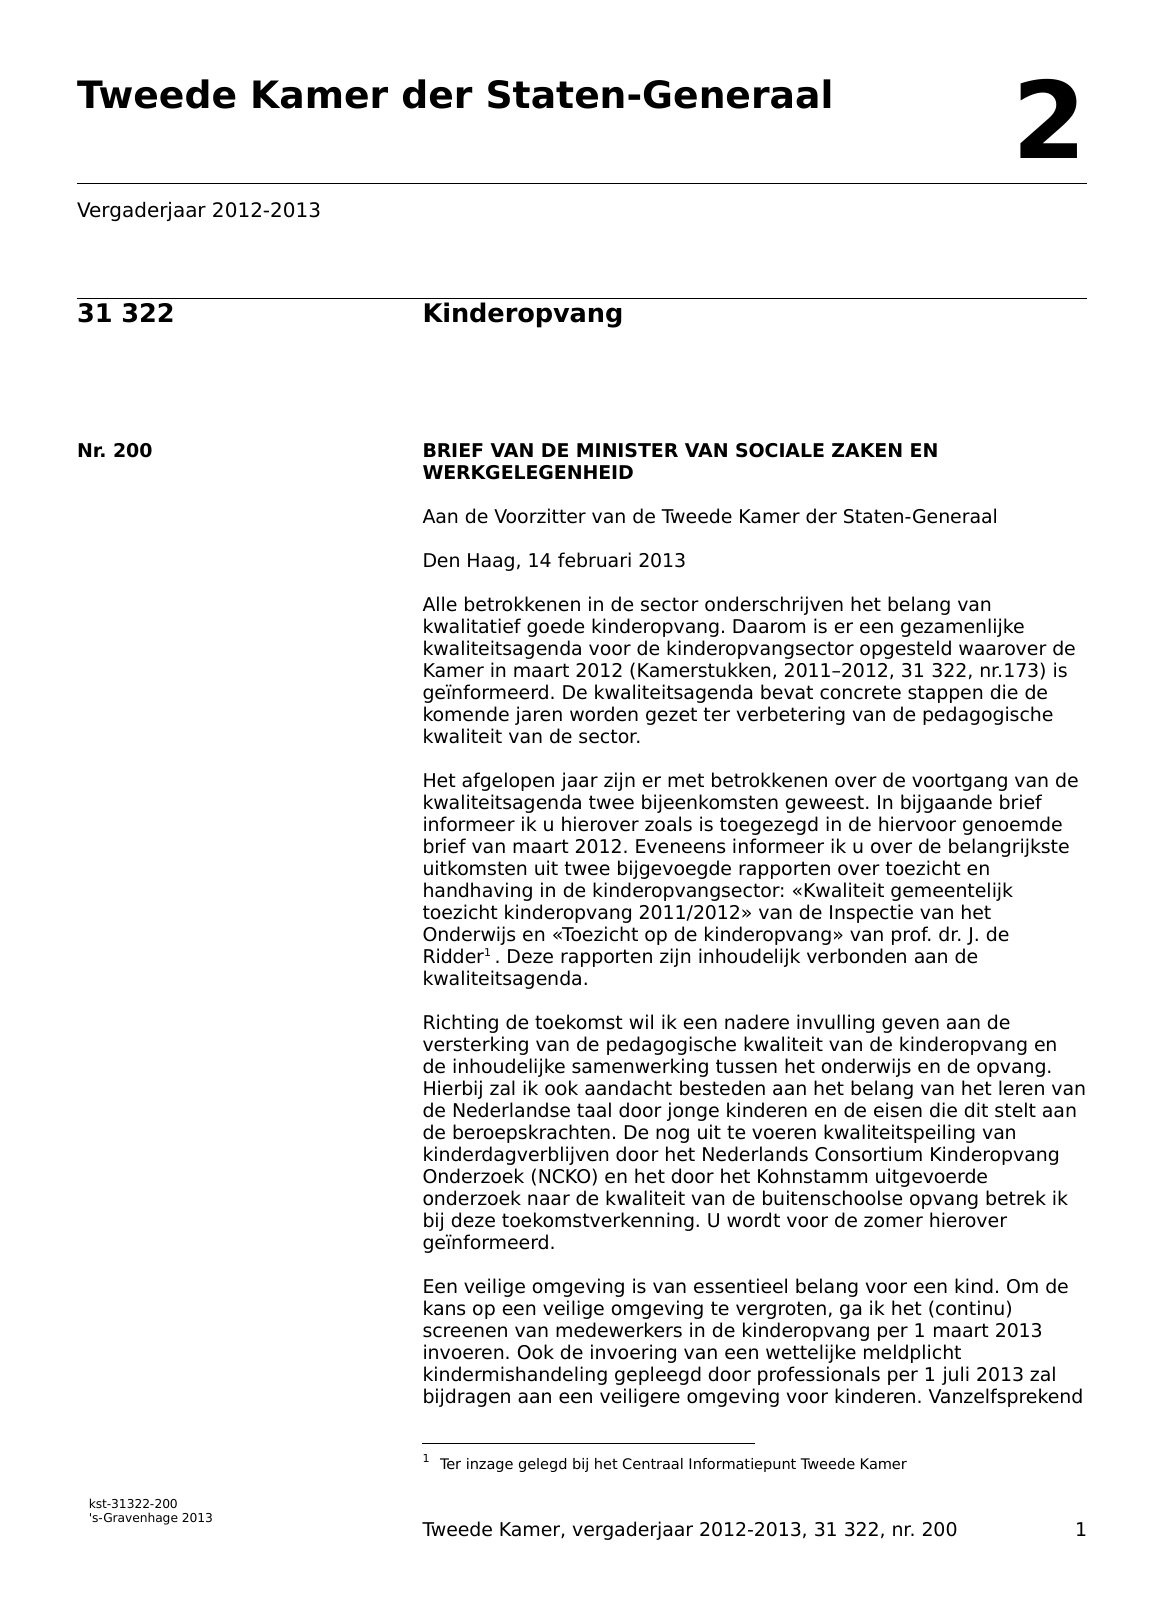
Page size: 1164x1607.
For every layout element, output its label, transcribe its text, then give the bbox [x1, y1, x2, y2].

text Den Haag, 14 februari 2013 [422, 550, 1087, 572]
text 's-Gravenhage 2013 [88, 1511, 323, 1525]
text Het afgelopen jaar zijn er met betrokkenen over de voortgang van de kwaliteitsagenda twee bijeenkomsten geweest. In bijgaande brief informeer ik u hierover zoals is toegezegd in de hiervoor genoemde brief van maart 2012. Eveneens informeer ik u over de belangrijkste uitkomsten uit twee bijgevoegde rapporten over toezicht en handhaving in de kinderopvangsector: «Kwaliteit gemeentelijk toezicht kinderopvang 2011/2012» van de Inspectie van het Onderwijs en «Toezicht op de kinderopvang» van prof. dr. J. de Ridder. Deze rapporten zijn inhoudelijk verbonden aan de kwaliteitsagenda. [422, 770, 1087, 990]
text Ter inzage gelegd bij het Centraal Informatiepunt Tweede Kamer [422, 1452, 1087, 1474]
text kst-31322-200 [88, 1497, 323, 1511]
subtitle 31 322 Kinderopvang [77, 299, 1087, 329]
text Een veilige omgeving is van essentieel belang voor een kind. Om de kans op een veilige omgeving te vergroten, ga ik het (continu) screenen van medewerkers in de kinderopvang per 1 maart 2013 invoeren. Ook de invoering van een wettelijke meldplicht kindermishandeling gepleegd door professionals per 1 juli 2013 zal bijdragen aan een veiligere omgeving voor kinderen. Vanzelfsprekend [422, 1276, 1087, 1408]
text Alle betrokkenen in de sector onderschrijven het belang van kwalitatief goede kinderopvang. Daarom is er een gezamenlijke kwaliteitsagenda voor de kinderopvangsector opgesteld waarover de Kamer in maart 2012 (Kamerstukken, 2011–2012, 31 322, nr.173) is geïnformeerd. De kwaliteitsagenda bevat concrete stappen die de komende jaren worden gezet ter verbetering van de pedagogische kwaliteit van de sector. [422, 594, 1087, 748]
text Richting de toekomst wil ik een nadere invulling geven aan de versterking van de pedagogische kwaliteit van de kinderopvang en de inhoudelijke samenwerking tussen het onderwijs en de opvang. Hierbij zal ik ook aandacht besteden aan het belang van het leren van de Nederlandse taal door jonge kinderen en de eisen die dit stelt aan de beroepskrachten. De nog uit te voeren kwaliteitspeiling van kinderdagverblijven door het Nederlands Consortium Kinderopvang Onderzoek (NCKO) en het door het Kohnstamm uitgevoerde onderzoek naar de kwaliteit van de buitenschoolse opvang betrek ik bij deze toekomstverkenning. U wordt voor de zomer hierover geïnformeerd. [422, 1012, 1087, 1254]
table_header Tweede Kamer der Staten-Generaal [77, 59, 886, 183]
text Aan de Voorzitter van de Tweede Kamer der Staten-Generaal [422, 506, 1087, 528]
subtitle Nr. 200 BRIEF VAN DE MINISTER VAN SOCIALE ZAKEN EN WERKGELEGENHEID [77, 440, 1087, 484]
table_cell Vergaderjaar 2012-2013 [77, 184, 1087, 298]
table_header 2 [886, 59, 1087, 183]
